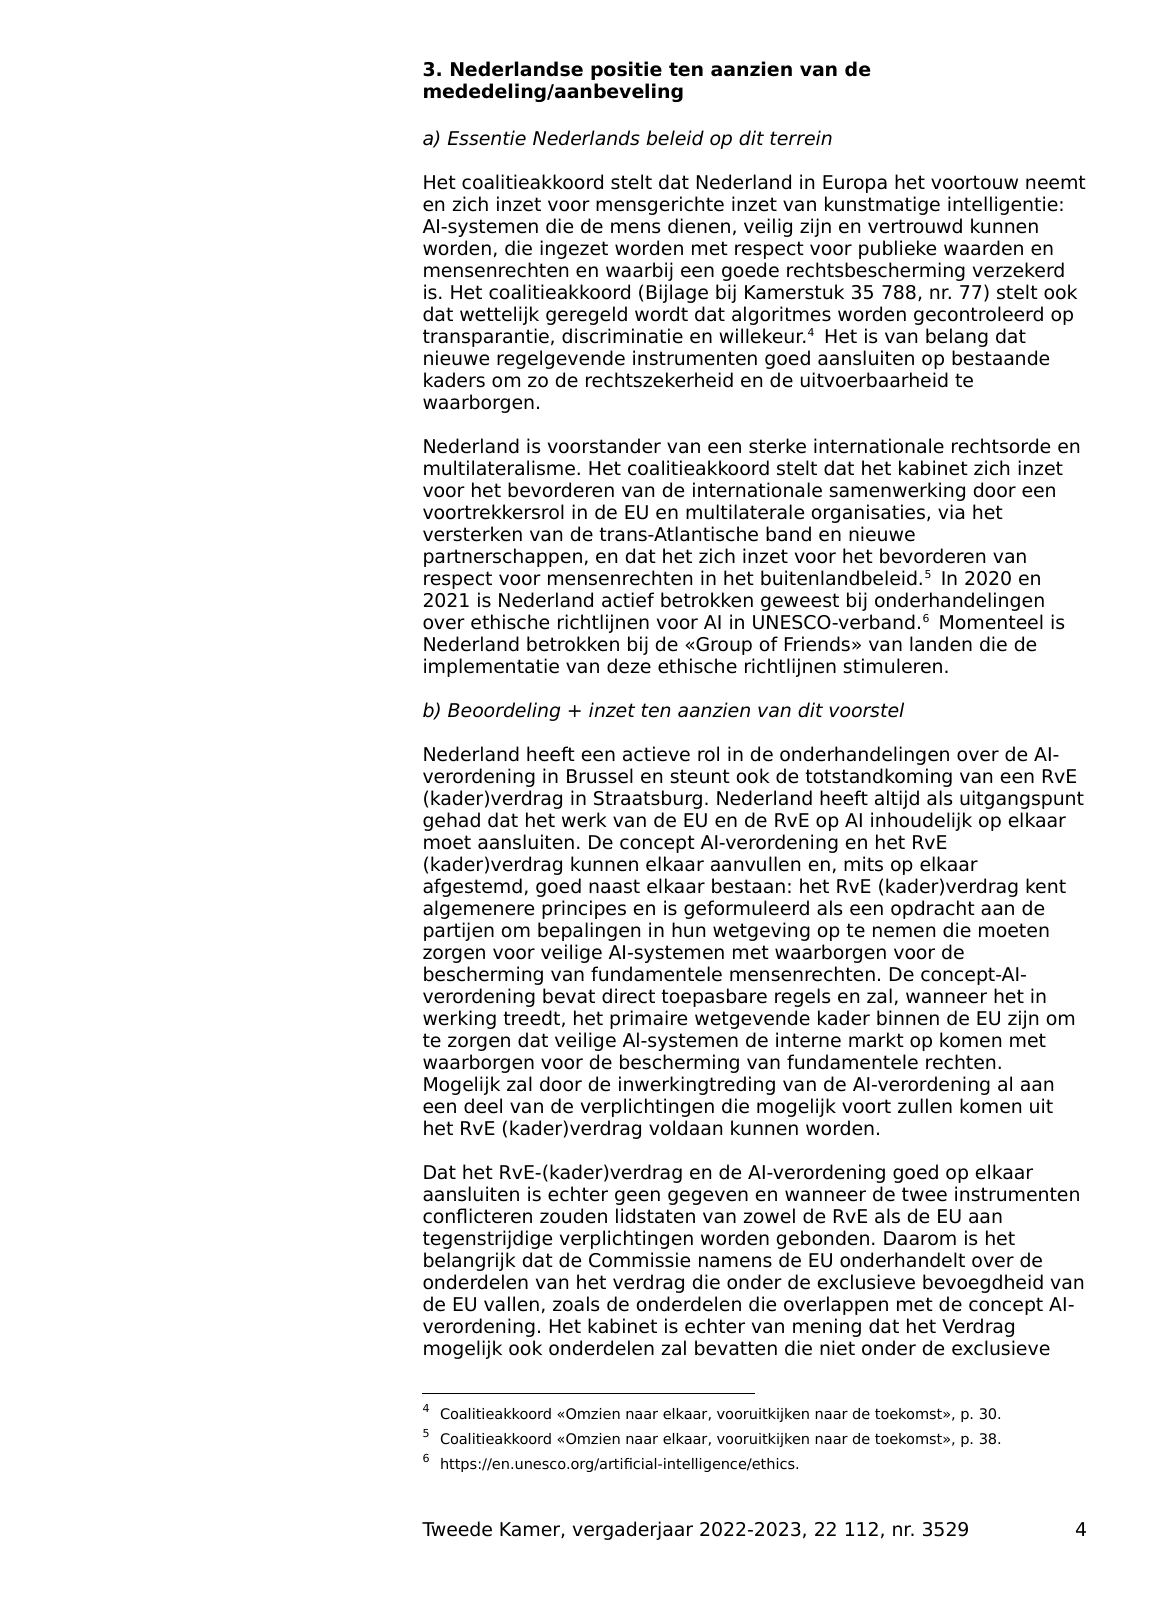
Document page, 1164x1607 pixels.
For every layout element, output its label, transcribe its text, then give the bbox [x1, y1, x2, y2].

text Dat het RvE-(kader)verdrag en de AI-verordening goed op elkaar aansluiten is echter geen gegeven en wanneer de twee instrumenten conflicteren zouden lidstaten van zowel de RvE als de EU aan tegenstrijdige verplichtingen worden gebonden. Daarom is het belangrijk dat de Commissie namens de EU onderhandelt over de onderdelen van het verdrag die onder de exclusieve bevoegdheid van de EU vallen, zoals de onderdelen die overlappen met de concept AI-verordening. Het kabinet is echter van mening dat het Verdrag mogelijk ook onderdelen zal bevatten die niet onder de exclusieve [422, 1162, 1087, 1360]
subtitle 3. Nederlandse positie ten aanzien van de mededeling/aanbeveling [422, 59, 1087, 103]
text Nederland is voorstander van een sterke internationale rechtsorde en multilateralisme. Het coalitieakkoord stelt dat het kabinet zich inzet voor het bevorderen van de internationale samenwerking door een voortrekkersrol in de EU en multilaterale organisaties, via het versterken van de trans-Atlantische band en nieuwe partnerschappen, en dat het zich inzet voor het bevorderen van respect voor mensenrechten in het buitenlandbeleid. In 2020 en 2021 is Nederland actief betrokken geweest bij onderhandelingen over ethische richtlijnen voor AI in UNESCO-verband. Momenteel is Nederland betrokken bij de «Group of Friends» van landen die de implementatie van deze ethische richtlijnen stimuleren. [422, 436, 1087, 678]
text https://en.unesco.org/artificial-intelligence/ethics. [422, 1452, 1087, 1474]
subtitle a) Essentie Nederlands beleid op dit terrein [422, 128, 1087, 150]
subtitle b) Beoordeling + inzet ten aanzien van dit voorstel [422, 700, 1087, 722]
text Nederland heeft een actieve rol in de onderhandelingen over de AI-verordening in Brussel en steunt ook de totstandkoming van een RvE (kader)verdrag in Straatsburg. Nederland heeft altijd als uitgangspunt gehad dat het werk van de EU en de RvE op AI inhoudelijk op elkaar moet aansluiten. De concept AI-verordening en het RvE (kader)verdrag kunnen elkaar aanvullen en, mits op elkaar afgestemd, goed naast elkaar bestaan: het RvE (kader)verdrag kent algemenere principes en is geformuleerd als een opdracht aan de partijen om bepalingen in hun wetgeving op te nemen die moeten zorgen voor veilige AI-systemen met waarborgen voor de bescherming van fundamentele mensenrechten. De concept-AI-verordening bevat direct toepasbare regels en zal, wanneer het in werking treedt, het primaire wetgevende kader binnen de EU zijn om te zorgen dat veilige Al-systemen de interne markt op komen met waarborgen voor de bescherming van fundamentele rechten. Mogelijk zal door de inwerkingtreding van de AI-verordening al aan een deel van de verplichtingen die mogelijk voort zullen komen uit het RvE (kader)verdrag voldaan kunnen worden. [422, 744, 1087, 1140]
text Het coalitieakkoord stelt dat Nederland in Europa het voortouw neemt en zich inzet voor mensgerichte inzet van kunstmatige intelligentie: AI-systemen die de mens dienen, veilig zijn en vertrouwd kunnen worden, die ingezet worden met respect voor publieke waarden en mensenrechten en waarbij een goede rechtsbescherming verzekerd is. Het coalitieakkoord (Bijlage bij Kamerstuk 35 788, nr. 77) stelt ook dat wettelijk geregeld wordt dat algoritmes worden gecontroleerd op transparantie, discriminatie en willekeur. Het is van belang dat nieuwe regelgevende instrumenten goed aansluiten op bestaande kaders om zo de rechtszekerheid en de uitvoerbaarheid te waarborgen. [422, 172, 1087, 414]
text Coalitieakkoord «Omzien naar elkaar, vooruitkijken naar de toekomst», p. 30. [422, 1402, 1087, 1424]
text Coalitieakkoord «Omzien naar elkaar, vooruitkijken naar de toekomst», p. 38. [422, 1427, 1087, 1449]
